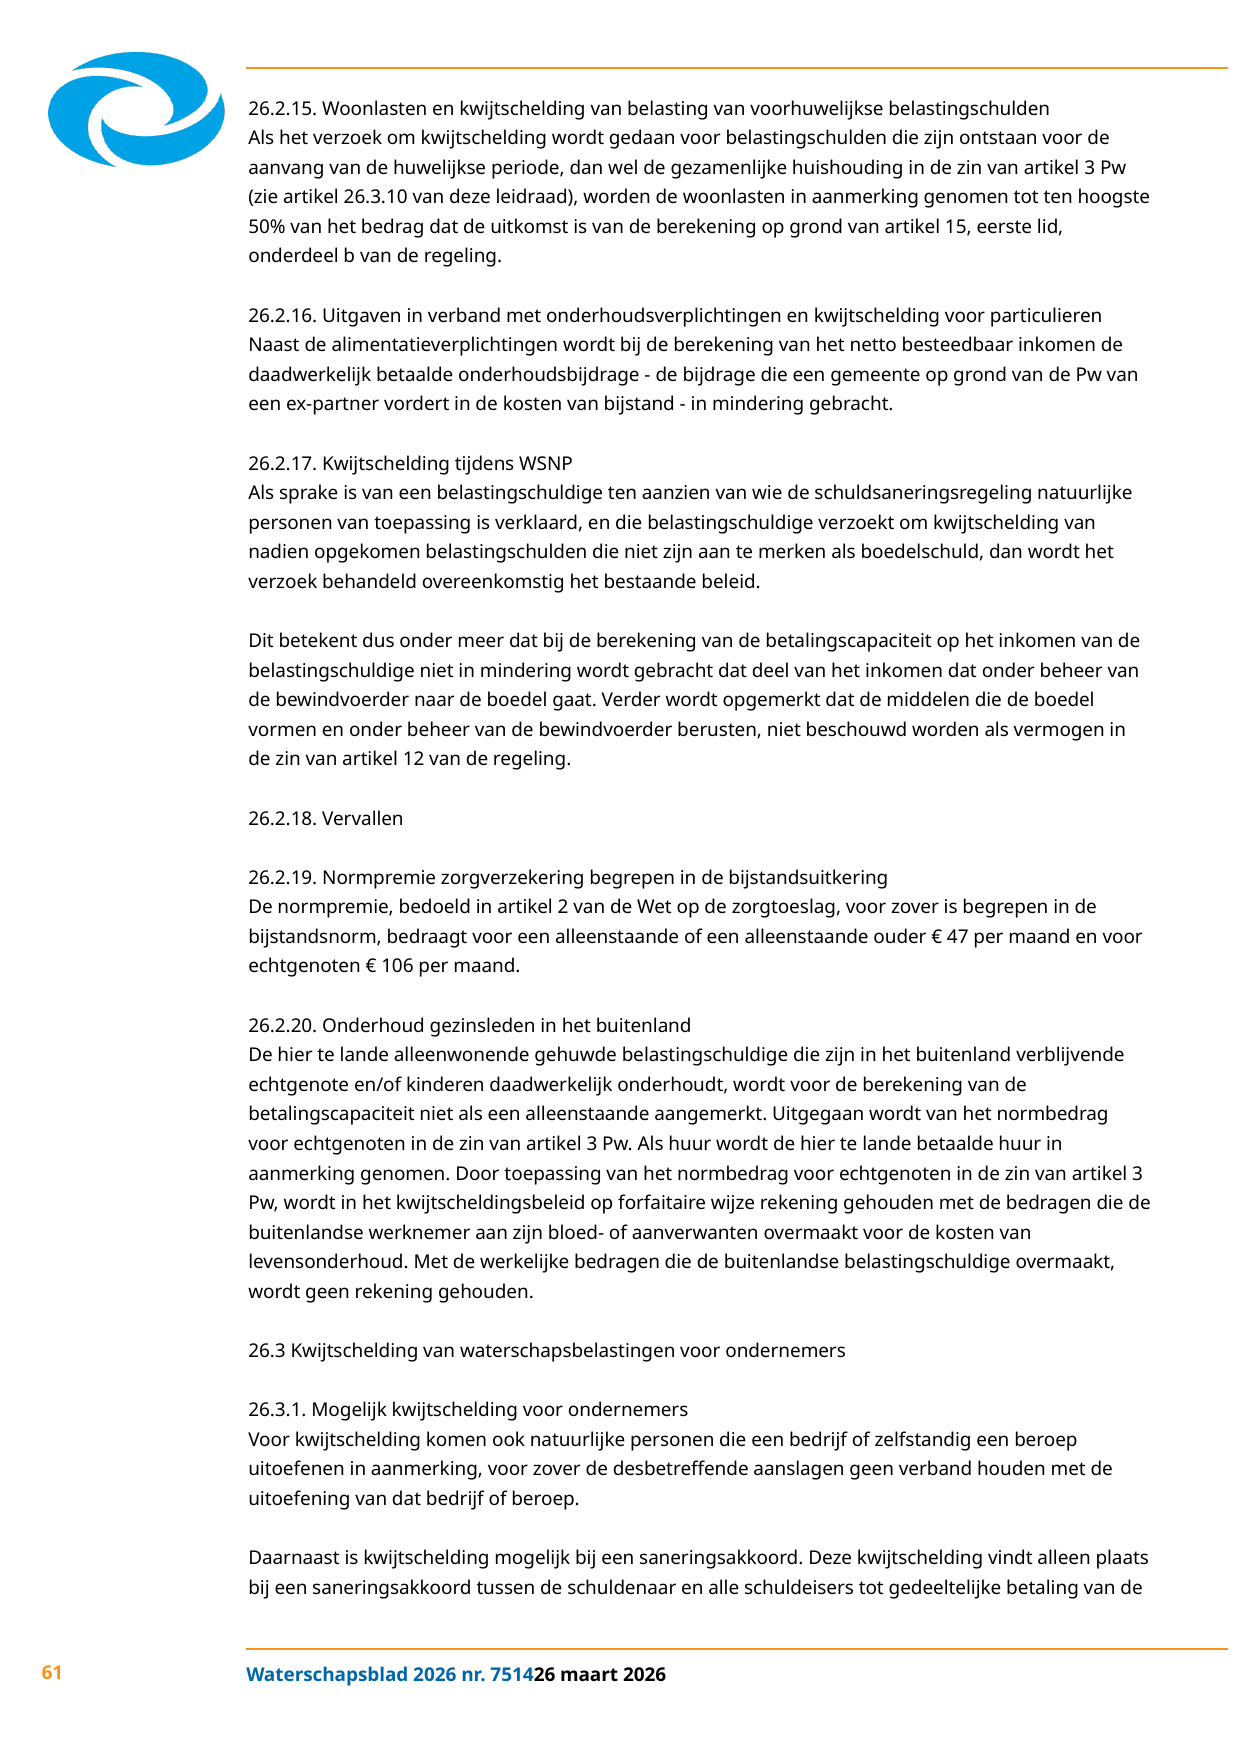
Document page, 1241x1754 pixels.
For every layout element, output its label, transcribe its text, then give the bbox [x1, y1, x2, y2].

picture [41, 47, 231, 172]
text De hier te lande alleenwonende gehuwde belastingschuldige die zijn in het buitenland verblijvende echtgenote en/of kinderen daadwerkelijk onderhoudt, wordt voor de berekening van de betalingscapaciteit niet als een alleenstaande aangemerkt. Uitgegaan wordt van het normbedrag voor echtgenoten in de zin van artikel 3 Pw. Als huur wordt de hier te lande betaalde huur in aanmerking genomen. Door toepassing van het normbedrag voor echtgenoten in de zin van artikel 3 Pw, wordt in het kwijtscheldingsbeleid op forfaitaire wijze rekening gehouden met de bedragen die de buitenlandse werknemer aan zijn bloed- of aanverwanten overmaakt voor de kosten van levensonderhoud. Met de werkelijke bedragen die de buitenlandse belastingschuldige overmaakt, wordt geen rekening gehouden. [248, 1041, 1152, 1304]
text Als het verzoek om kwijtschelding wordt gedaan voor belastingschulden die zijn ontstaan voor de aanvang van de huwelijkse periode, dan wel de gezamenlijke huishouding in de zin van artikel 3 Pw (zie artikel 26.3.10 van deze leidraad), worden de woonlasten in aanmerking genomen tot ten hoogste 50% van het bedrag dat de uitkomst is van de berekening op grond van artikel 15, eerste lid, onderdeel b van de regeling. [248, 124, 1152, 268]
text 26.2.17. Kwijtschelding tijdens WSNP [248, 450, 1152, 476]
text De normpremie, bedoeld in artikel 2 van de Wet op de zorgtoeslag, voor zover is begrepen in de bijstandsnorm, bedraagt voor een alleenstaande of een alleenstaande ouder € 47 per maand en voor echtgenoten € 106 per maand. [248, 893, 1152, 978]
text Als sprake is van een belastingschuldige ten aanzien van wie de schuldsaneringsregeling natuurlijke personen van toepassing is verklaard, en die belastingschuldige verzoekt om kwijtschelding van nadien opgekomen belastingschulden die niet zijn aan te merken als boedelschuld, dan wordt het verzoek behandeld overeenkomstig het bestaande beleid. [248, 479, 1152, 594]
text 26.2.18. Vervallen [248, 805, 1152, 831]
text 26.2.15. Woonlasten en kwijtschelding van belasting van voorhuwelijkse belastingschulden [248, 95, 1152, 121]
text Daarnaast is kwijtschelding mogelijk bij een saneringsakkoord. Deze kwijtschelding vindt alleen plaats bij een saneringsakkoord tussen de schuldenaar en alle schuldeisers tot gedeeltelijke betaling van de [248, 1544, 1152, 1600]
text Dit betekent dus onder meer dat bij de berekening van de betalingscapaciteit op het inkomen van de belastingschuldige niet in mindering wordt gebracht dat deel van het inkomen dat onder beheer van de bewindvoerder naar de boedel gaat. Verder wordt opgemerkt dat de middelen die de boedel vormen en onder beheer van de bewindvoerder berusten, niet beschouwd worden als vermogen in de zin van artikel 12 van de regeling. [248, 627, 1152, 771]
text Voor kwijtschelding komen ook natuurlijke personen die een bedrijf of zelfstandig een beroep uitoefenen in aanmerking, voor zover de desbetreffende aanslagen geen verband houden met de uitoefening van dat bedrijf of beroep. [248, 1426, 1152, 1511]
text 26.2.16. Uitgaven in verband met onderhoudsverplichtingen en kwijtschelding voor particulieren [248, 302, 1152, 328]
text 26.3 Kwijtschelding van waterschapsbelastingen voor ondernemers [248, 1337, 1152, 1363]
text Naast de alimentatieverplichtingen wordt bij de berekening van het netto besteedbaar inkomen de daadwerkelijk betaalde onderhoudsbijdrage - de bijdrage die een gemeente op grond van de Pw van een ex-partner vordert in de kosten van bijstand - in mindering gebracht. [248, 331, 1152, 416]
text 26.2.19. Normpremie zorgverzekering begrepen in de bijstandsuitkering [248, 864, 1152, 890]
text 26.3.1. Mogelijk kwijtschelding voor ondernemers [248, 1396, 1152, 1422]
text 26.2.20. Onderhoud gezinsleden in het buitenland [248, 1012, 1152, 1038]
